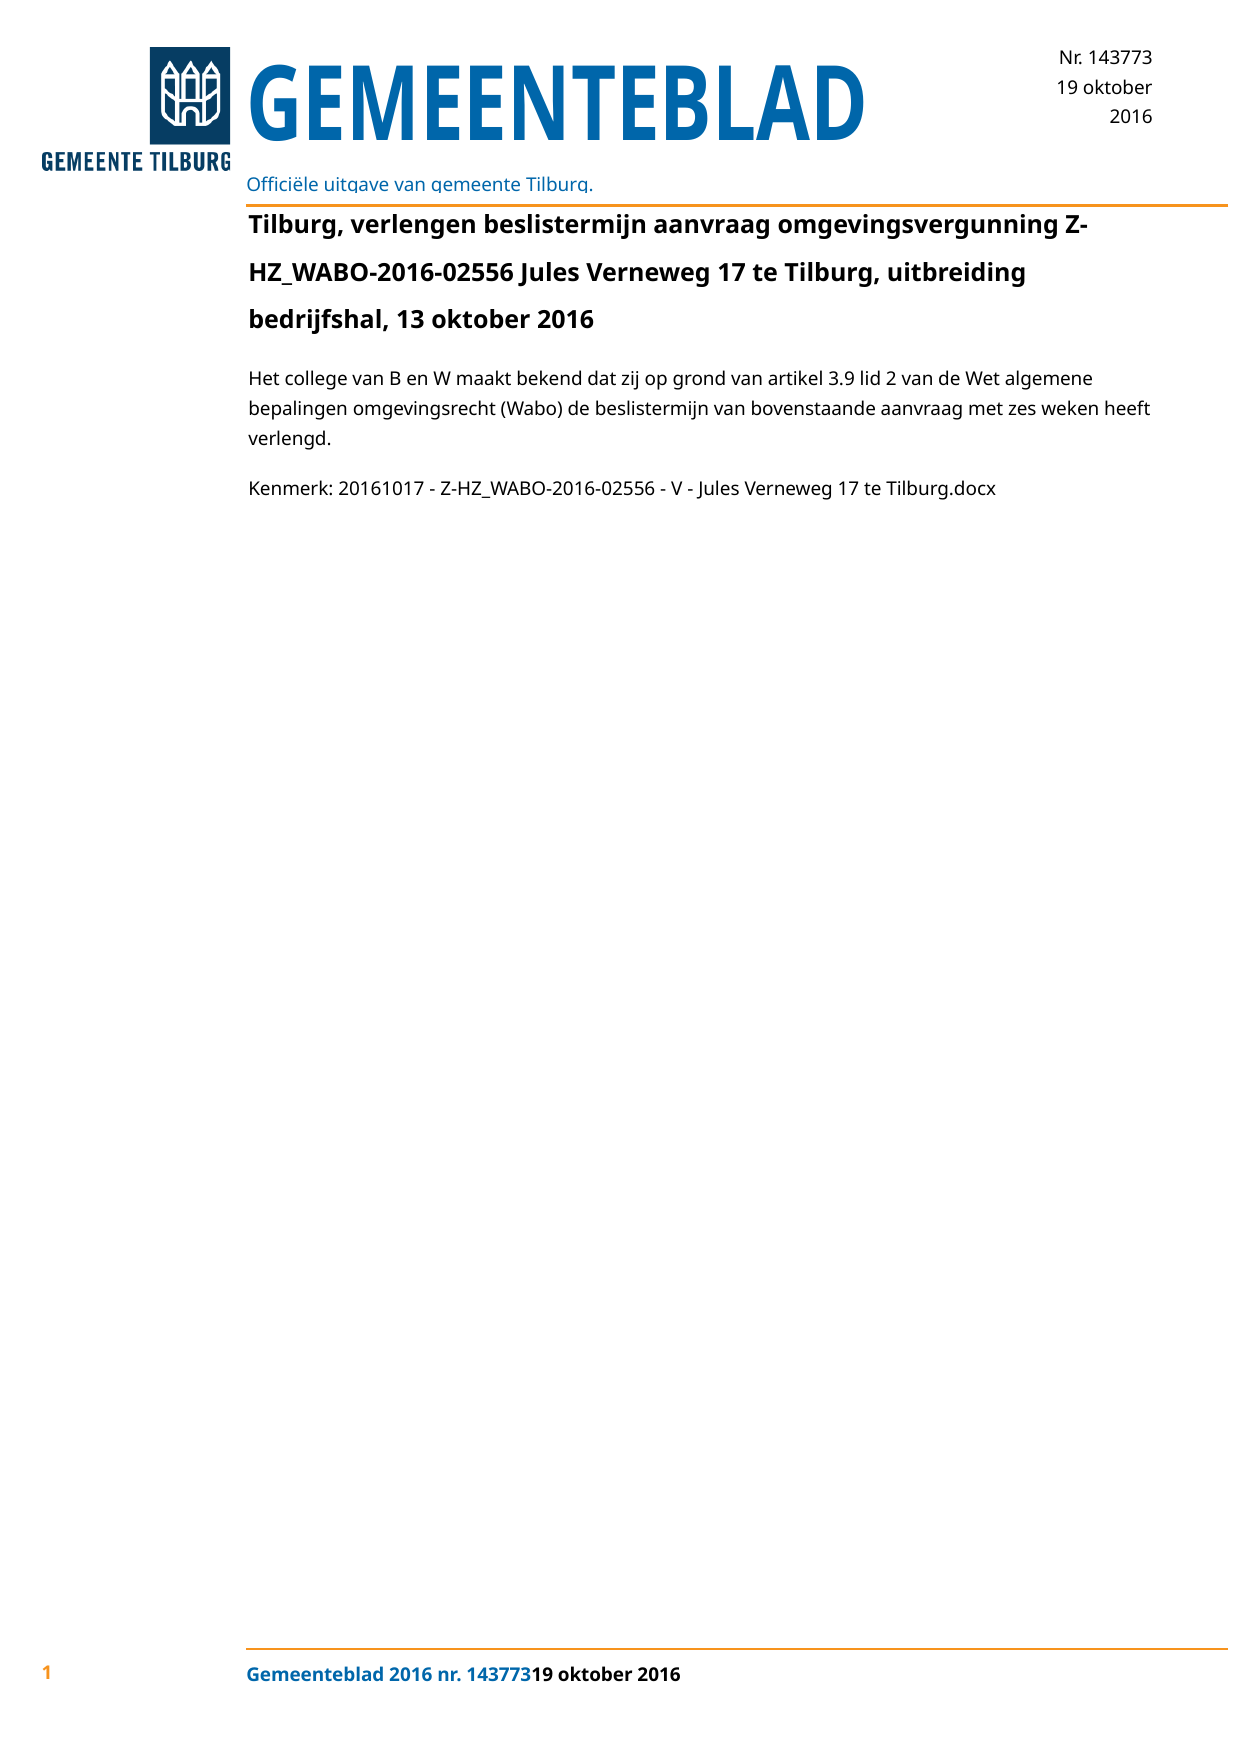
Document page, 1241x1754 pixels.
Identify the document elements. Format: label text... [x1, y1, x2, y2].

text Het college van B en W maakt bekend dat zij op grond van artikel 3.9 lid 2 van de Wet algemene bepalingen omgevingsrecht (Wabo) de beslistermijn van bovenstaande aanvraag met zes weken heeft verlengd. [248, 366, 1152, 450]
picture [41, 47, 231, 172]
text Kenmerk: 20161017 - Z-HZ_WABO-2016-02556 - V - Jules Verneweg 17 te Tilburg.docx [248, 475, 1152, 501]
text Tilburg, verlengen beslistermijn aanvraag omgevingsvergunning Z-HZ_WABO-2016-02556 Jules Verneweg 17 te Tilburg, uitbreiding bedrijfshal, 13 oktober 2016 [248, 207, 1152, 336]
